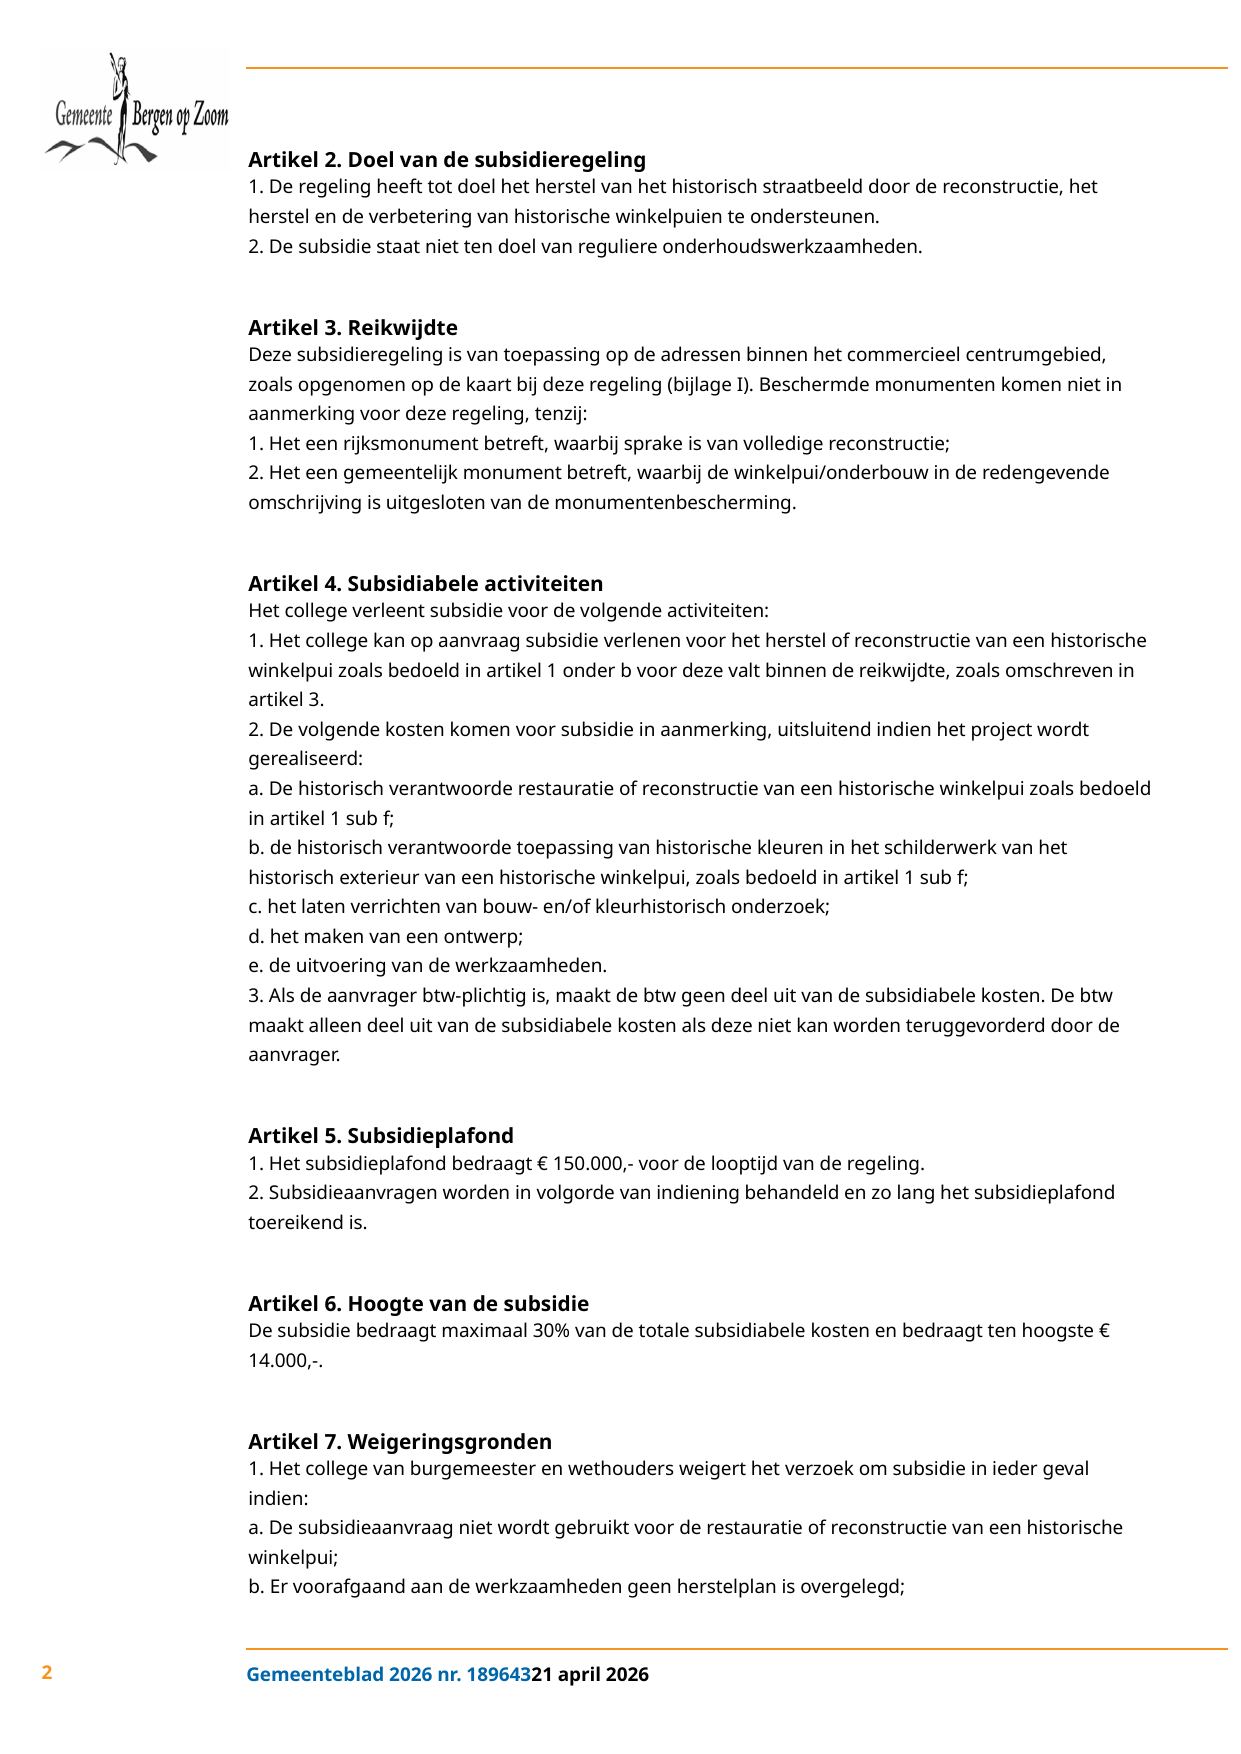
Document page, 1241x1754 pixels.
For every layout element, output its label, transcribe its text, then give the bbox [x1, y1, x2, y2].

text 1. Het college kan op aanvraag subsidie verlenen voor het herstel of reconstructie van een historische winkelpui zoals bedoeld in artikel 1 onder b voor deze valt binnen de reikwijdte, zoals omschreven in artikel 3. [248, 627, 1152, 712]
text a. De historisch verantwoorde restauratie of reconstructie van een historische winkelpui zoals bedoeld in artikel 1 sub f; [248, 775, 1152, 830]
text Deze subsidieregeling is van toepassing op de adressen binnen het commercieel centrumgebied, zoals opgenomen op de kaart bij deze regeling (bijlage I). Beschermde monumenten komen niet in aanmerking voor deze regeling, tenzij: [248, 341, 1152, 426]
text e. de uitvoering van de werkzaamheden. [248, 953, 1152, 978]
text d. het maken van een ontwerp; [248, 923, 1152, 949]
text Artikel 2. Doel van de subsidieregeling [248, 145, 1152, 174]
text c. het laten verrichten van bouw- en/of kleurhistorisch onderzoek; [248, 893, 1152, 919]
text Het college verleent subsidie voor de volgende activiteiten: [248, 598, 1152, 623]
text b. Er voorafgaand aan de werkzaamheden geen herstelplan is overgelegd; [248, 1574, 1152, 1599]
text 1. De regeling heeft tot doel het herstel van het historisch straatbeeld door de reconstructie, het herstel en de verbetering van historische winkelpuien te ondersteunen. [248, 174, 1152, 229]
text Artikel 3. Reikwijdte [248, 313, 1152, 341]
text Artikel 4. Subsidiabele activiteiten [248, 569, 1152, 598]
text Artikel 7. Weigeringsgronden [248, 1427, 1152, 1455]
picture [41, 47, 231, 172]
text b. de historisch verantwoorde toepassing van historische kleuren in het schilderwerk van het historisch exterieur van een historische winkelpui, zoals bedoeld in artikel 1 sub f; [248, 834, 1152, 889]
text Artikel 6. Hoogte van de subsidie [248, 1289, 1152, 1317]
text 1. Het college van burgemeester en wethouders weigert het verzoek om subsidie in ieder geval indien: [248, 1455, 1152, 1511]
text Artikel 5. Subsidieplafond [248, 1121, 1152, 1150]
text 2. Het een gemeentelijk monument betreft, waarbij de winkelpui/onderbouw in de redengevende omschrijving is uitgesloten van de monumentenbescherming. [248, 459, 1152, 515]
text a. De subsidieaanvraag niet wordt gebruikt voor de restauratie of reconstructie van een historische winkelpui; [248, 1514, 1152, 1570]
text De subsidie bedraagt maximaal 30% van de totale subsidiabele kosten en bedraagt ten hoogste € 14.000,-. [248, 1317, 1152, 1373]
text 2. Subsidieaanvragen worden in volgorde van indiening behandeld en zo lang het subsidieplafond toereikend is. [248, 1179, 1152, 1235]
text 3. Als de aanvrager btw-plichtig is, maakt de btw geen deel uit van de subsidiabele kosten. De btw maakt alleen deel uit van de subsidiabele kosten als deze niet kan worden teruggevorderd door de aanvrager. [248, 982, 1152, 1067]
text 1. Het subsidieplafond bedraagt € 150.000,- voor de looptijd van de regeling. [248, 1150, 1152, 1176]
text 1. Het een rijksmonument betreft, waarbij sprake is van volledige reconstructie; [248, 430, 1152, 456]
text 2. De volgende kosten komen voor subsidie in aanmerking, uitsluitend indien het project wordt gerealiseerd: [248, 716, 1152, 771]
text 2. De subsidie staat niet ten doel van reguliere onderhoudswerkzaamheden. [248, 233, 1152, 258]
